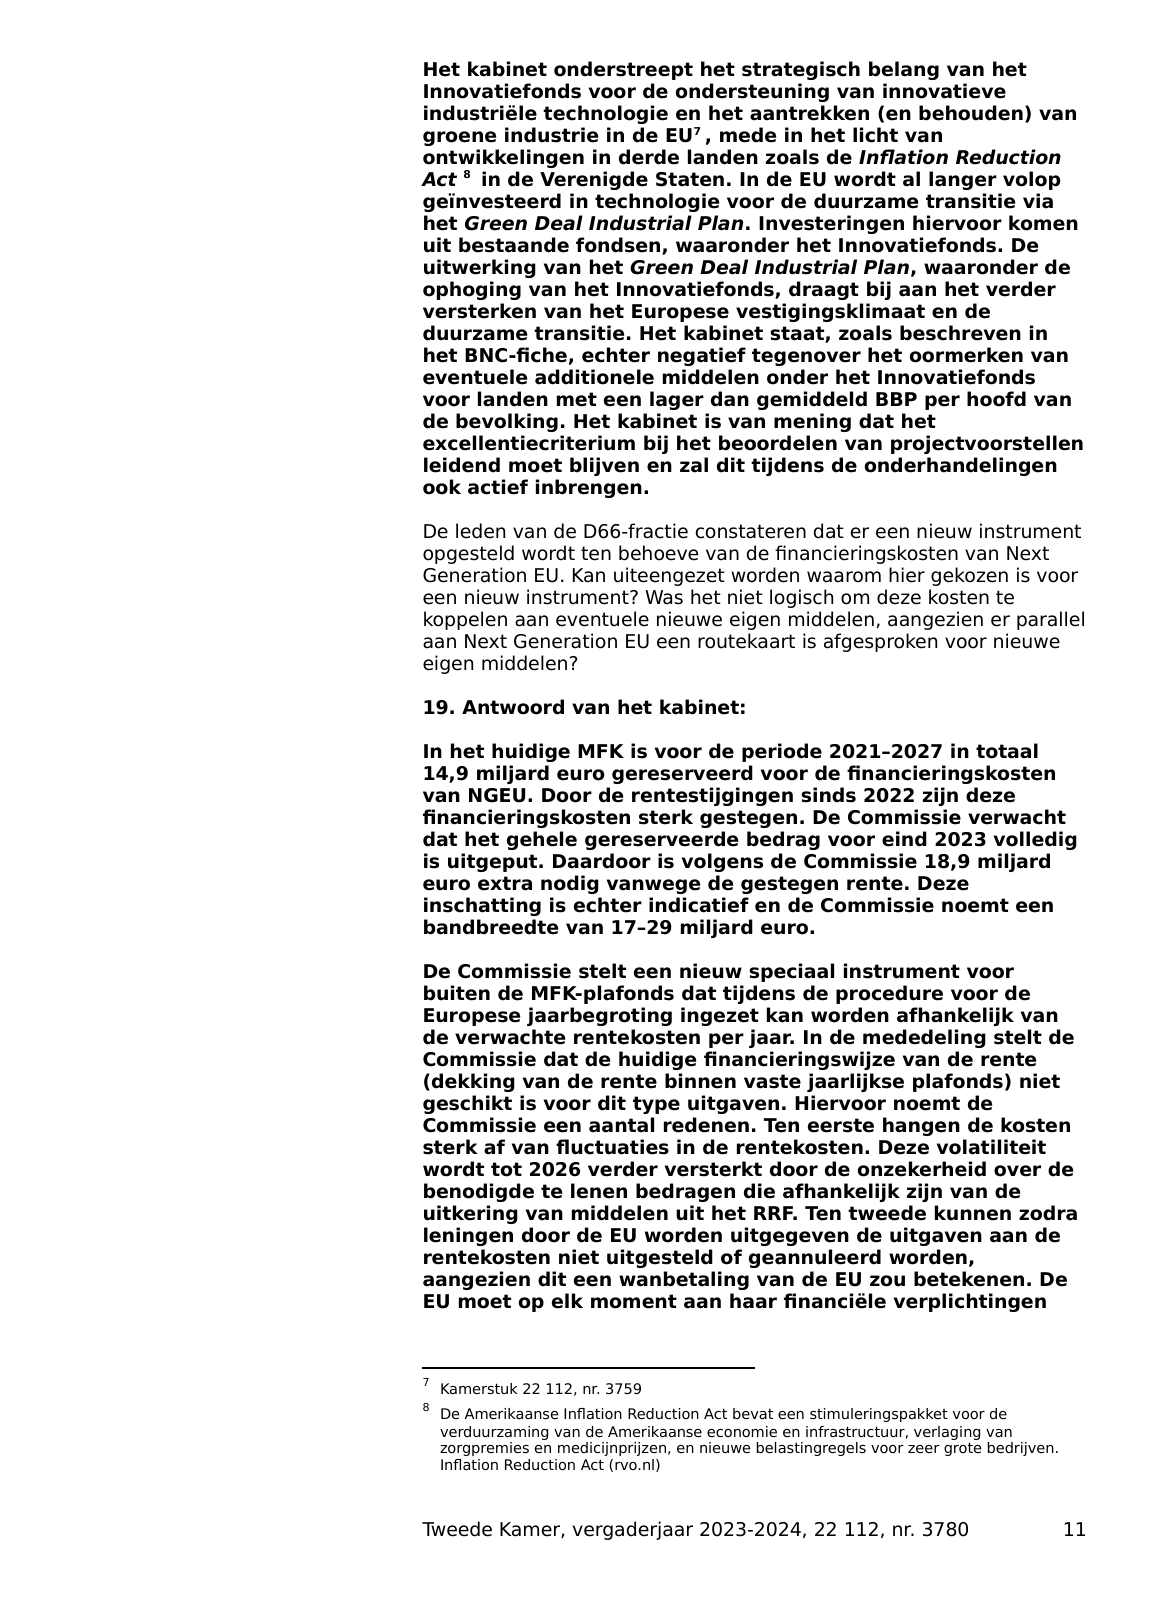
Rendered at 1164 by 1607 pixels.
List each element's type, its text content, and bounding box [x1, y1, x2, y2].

text De Commissie stelt een nieuw speciaal instrument voor buiten de MFK-plafonds dat tijdens de procedure voor de Europese jaarbegroting ingezet kan worden afhankelijk van de verwachte rentekosten per jaar. In de mededeling stelt de Commissie dat de huidige financieringswijze van de rente (dekking van de rente binnen vaste jaarlijkse plafonds) niet geschikt is voor dit type uitgaven. Hiervoor noemt de Commissie een aantal redenen. Ten eerste hangen de kosten sterk af van fluctuaties in de rentekosten. Deze volatiliteit wordt tot 2026 verder versterkt door de onzekerheid over de benodigde te lenen bedragen die afhankelijk zijn van de uitkering van middelen uit het RRF. Ten tweede kunnen zodra leningen door de EU worden uitgegeven de uitgaven aan de rentekosten niet uitgesteld of geannuleerd worden, aangezien dit een wanbetaling van de EU zou betekenen. De EU moet op elk moment aan haar financiële verplichtingen [422, 961, 1087, 1313]
text Het kabinet onderstreept het strategisch belang van het Innovatiefonds voor de ondersteuning van innovatieve industriële technologie en het aantrekken (en behouden) van groene industrie in de EU, mede in het licht van ontwikkelingen in derde landen zoals de Inflation Reduction Act in de Verenigde Staten. In de EU wordt al langer volop geïnvesteerd in technologie voor de duurzame transitie via het Green Deal Industrial Plan. Investeringen hiervoor komen uit bestaande fondsen, waaronder het Innovatiefonds. De uitwerking van het Green Deal Industrial Plan, waaronder de ophoging van het Innovatiefonds, draagt bij aan het verder versterken van het Europese vestigingsklimaat en de duurzame transitie. Het kabinet staat, zoals beschreven in het BNC-fiche, echter negatief tegenover het oormerken van eventuele additionele middelen onder het Innovatiefonds voor landen met een lager dan gemiddeld BBP per hoofd van de bevolking. Het kabinet is van mening dat het excellentiecriterium bij het beoordelen van projectvoorstellen leidend moet blijven en zal dit tijdens de onderhandelingen ook actief inbrengen. [422, 59, 1087, 499]
text De leden van de D66-fractie constateren dat er een nieuw instrument opgesteld wordt ten behoeve van de financieringskosten van Next Generation EU. Kan uiteengezet worden waarom hier gekozen is voor een nieuw instrument? Was het niet logisch om deze kosten te koppelen aan eventuele nieuwe eigen middelen, aangezien er parallel aan Next Generation EU een routekaart is afgesproken voor nieuwe eigen middelen? [422, 521, 1087, 675]
text De Amerikaanse Inflation Reduction Act bevat een stimuleringspakket voor de verduurzaming van de Amerikaanse economie en infrastructuur, verlaging van zorgpremies en medicijnprijzen, en nieuwe belastingregels voor zeer grote bedrijven. Inflation Reduction Act (rvo.nl) [422, 1402, 1087, 1474]
text Kamerstuk 22 112, nr. 3759 [422, 1377, 1087, 1399]
text In het huidige MFK is voor de periode 2021–2027 in totaal 14,9 miljard euro gereserveerd voor de financieringskosten van NGEU. Door de rentestijgingen sinds 2022 zijn deze financieringskosten sterk gestegen. De Commissie verwacht dat het gehele gereserveerde bedrag voor eind 2023 volledig is uitgeput. Daardoor is volgens de Commissie 18,9 miljard euro extra nodig vanwege de gestegen rente. Deze inschatting is echter indicatief en de Commissie noemt een bandbreedte van 17–29 miljard euro. [422, 741, 1087, 939]
subtitle 19. Antwoord van het kabinet: [422, 697, 1087, 719]
